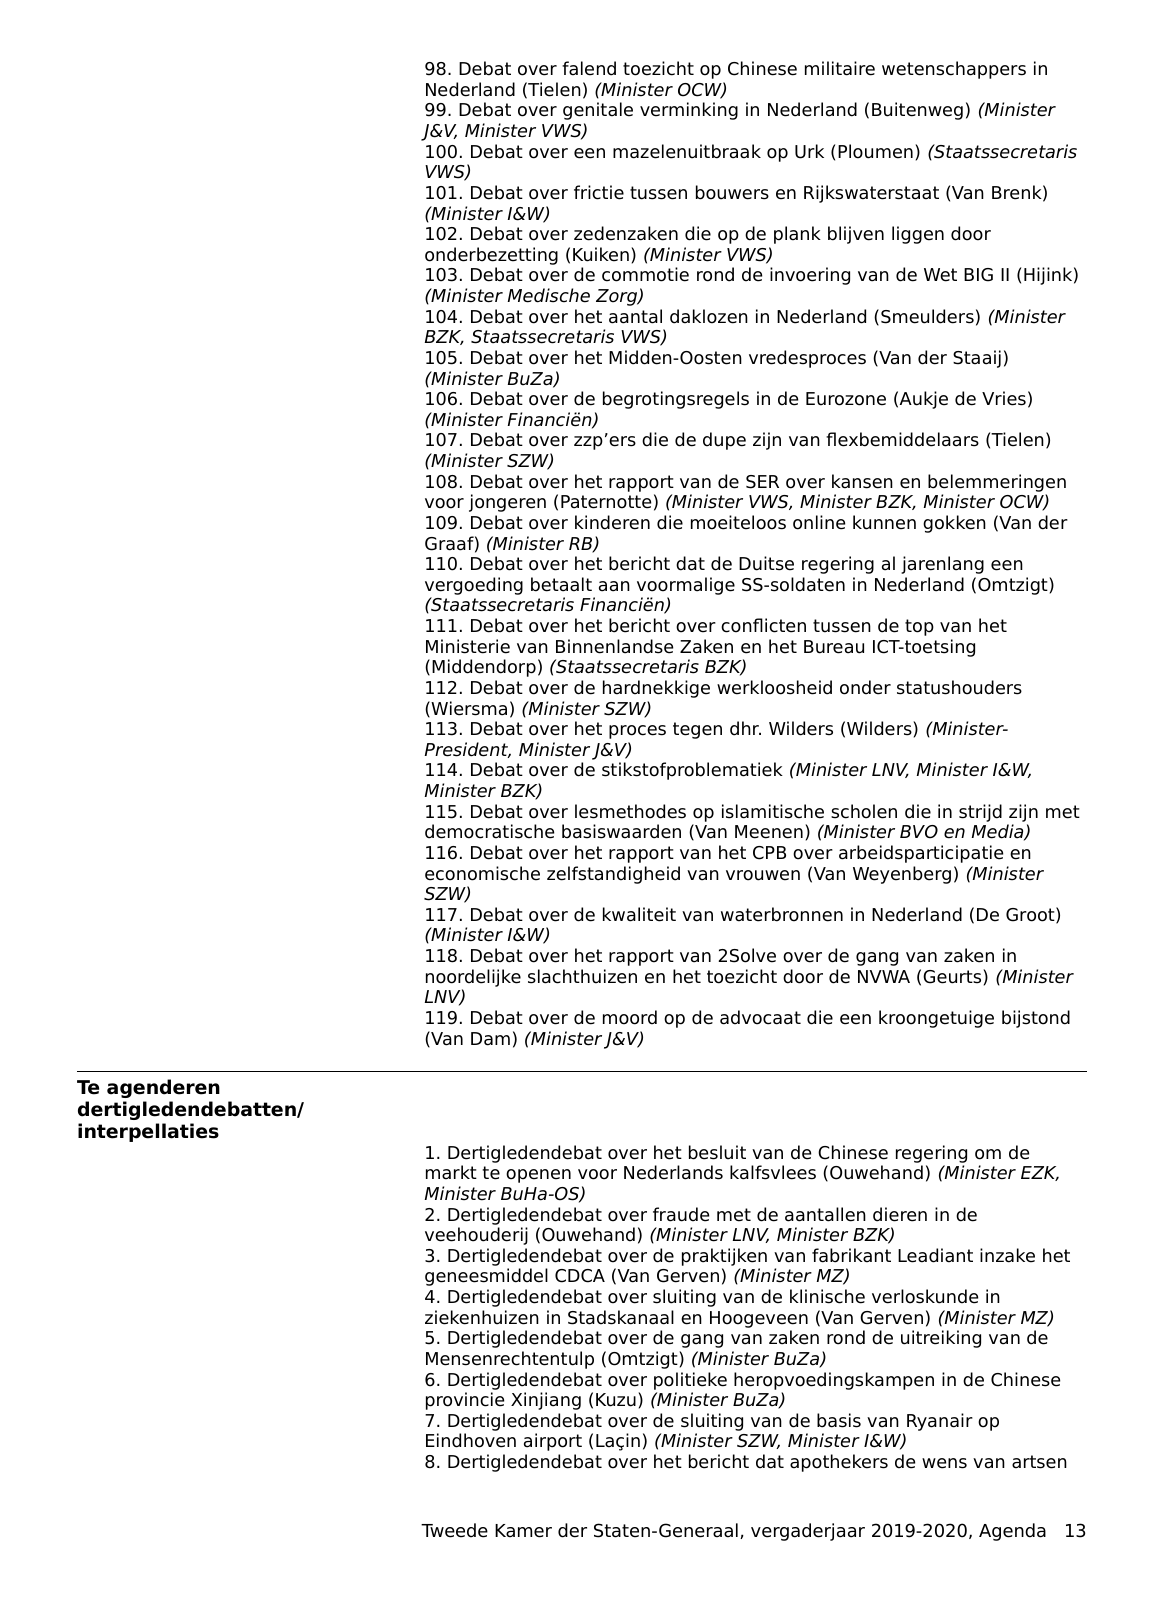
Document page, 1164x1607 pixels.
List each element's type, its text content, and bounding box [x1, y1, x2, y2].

table_cell [77, 1452, 401, 1473]
table_cell [77, 1411, 401, 1452]
table_cell [401, 307, 418, 348]
table_header Te agenderen dertigledendebatten/ interpellaties [77, 1072, 401, 1143]
table_cell [401, 1143, 418, 1204]
table_cell [401, 1008, 418, 1049]
table_cell [401, 472, 418, 513]
table_cell [401, 843, 418, 905]
table_cell [77, 1205, 401, 1246]
table_cell 116. Debat over het rapport van het CPB over arbeidsparticipatie en economische zelfstandigheid van vrouwen (Van Weyenberg) (Minister SZW) [418, 843, 1087, 905]
table_cell 7. Dertigledendebat over de sluiting van de basis van Ryanair op Eindhoven airport (Laçin) (Minister SZW, Minister I&W) [418, 1411, 1087, 1452]
table_cell [401, 1205, 418, 1246]
table_cell [77, 946, 401, 1008]
table_cell [401, 1287, 418, 1328]
table_cell 1. Dertigledendebat over het besluit van de Chinese regering om de markt te openen voor Nederlands kalfsvlees (Ouwehand) (Minister EZK, Minister BuHa-OS) [418, 1143, 1087, 1204]
table_cell 107. Debat over zzp’ers die de dupe zijn van flexbemiddelaars (Tielen) (Minister SZW) [418, 430, 1087, 472]
table_cell 2. Dertigledendebat over fraude met de aantallen dieren in de veehouderij (Ouwehand) (Minister LNV, Minister BZK) [418, 1205, 1087, 1246]
table_cell [77, 1008, 401, 1049]
table_cell [77, 1328, 401, 1369]
table_cell 4. Dertigledendebat over sluiting van de klinische verloskunde in ziekenhuizen in Stadskanaal en Hoogeveen (Van Gerven) (Minister MZ) [418, 1287, 1087, 1328]
table_cell [401, 1452, 418, 1473]
table_cell [401, 224, 418, 265]
table_cell [401, 616, 418, 678]
table_cell 8. Dertigledendebat over het bericht dat apothekers de wens van artsen [418, 1452, 1087, 1473]
table_cell [401, 554, 418, 616]
table_header [418, 1072, 1087, 1143]
table_cell [77, 307, 401, 348]
table_cell [77, 1246, 401, 1287]
table_cell [77, 513, 401, 554]
table_cell 110. Debat over het bericht dat de Duitse regering al jarenlang een vergoeding betaalt aan voormalige SS-soldaten in Nederland (Omtzigt) (Staatssecretaris Financiën) [418, 554, 1087, 616]
table_cell [401, 1246, 418, 1287]
table_cell 101. Debat over frictie tussen bouwers en Rijkswaterstaat (Van Brenk) (Minister I&W) [418, 183, 1087, 224]
table_cell 111. Debat over het bericht over conflicten tussen de top van het Ministerie van Binnenlandse Zaken en het Bureau ICT-toetsing (Middendorp) (Staatssecretaris BZK) [418, 616, 1087, 678]
table_cell [77, 265, 401, 307]
table_cell [77, 472, 401, 513]
table_cell [77, 760, 401, 802]
table_cell [401, 142, 418, 183]
table_cell [401, 678, 418, 719]
table_cell 98. Debat over falend toezicht op Chinese militaire wetenschappers in Nederland (Tielen) (Minister OCW) [418, 59, 1087, 100]
table_cell [401, 513, 418, 554]
table_cell [77, 59, 401, 100]
table_cell [77, 678, 401, 719]
table_cell [77, 183, 401, 224]
table_cell [77, 389, 401, 430]
table_cell [401, 802, 418, 843]
table_cell [77, 1287, 401, 1328]
table_cell 106. Debat over de begrotingsregels in de Eurozone (Aukje de Vries) (Minister Financiën) [418, 389, 1087, 430]
table_cell [77, 616, 401, 678]
table_cell [401, 430, 418, 472]
table_cell 118. Debat over het rapport van 2Solve over de gang van zaken in noordelijke slachthuizen en het toezicht door de NVWA (Geurts) (Minister LNV) [418, 946, 1087, 1008]
table_cell [77, 905, 401, 946]
table_cell 103. Debat over de commotie rond de invoering van de Wet BIG II (Hijink) (Minister Medische Zorg) [418, 265, 1087, 307]
table_cell 6. Dertigledendebat over politieke heropvoedingskampen in de Chinese provincie Xinjiang (Kuzu) (Minister BuZa) [418, 1370, 1087, 1411]
table_cell [401, 760, 418, 802]
table_cell [77, 554, 401, 616]
table_cell [77, 430, 401, 472]
table_cell [401, 389, 418, 430]
table_cell [401, 265, 418, 307]
table_cell [401, 348, 418, 389]
table_cell [401, 59, 418, 100]
table_cell 99. Debat over genitale verminking in Nederland (Buitenweg) (Minister J&V, Minister VWS) [418, 100, 1087, 142]
table_cell [401, 100, 418, 142]
table_cell [77, 142, 401, 183]
table_cell [77, 719, 401, 760]
table_cell 109. Debat over kinderen die moeiteloos online kunnen gokken (Van der Graaf) (Minister RB) [418, 513, 1087, 554]
table_cell 115. Debat over lesmethodes op islamitische scholen die in strijd zijn met democratische basiswaarden (Van Meenen) (Minister BVO en Media) [418, 802, 1087, 843]
table_cell 119. Debat over de moord op de advocaat die een kroongetuige bijstond (Van Dam) (Minister J&V) [418, 1008, 1087, 1049]
table_cell [401, 719, 418, 760]
table_cell 5. Dertigledendebat over de gang van zaken rond de uitreiking van de Mensenrechtentulp (Omtzigt) (Minister BuZa) [418, 1328, 1087, 1369]
table_cell [401, 1328, 418, 1369]
table_cell [401, 1370, 418, 1411]
table_cell 114. Debat over de stikstofproblematiek (Minister LNV, Minister I&W, Minister BZK) [418, 760, 1087, 802]
table_cell 117. Debat over de kwaliteit van waterbronnen in Nederland (De Groot) (Minister I&W) [418, 905, 1087, 946]
table_cell [77, 843, 401, 905]
table_cell 102. Debat over zedenzaken die op de plank blijven liggen door onderbezetting (Kuiken) (Minister VWS) [418, 224, 1087, 265]
table_cell [77, 348, 401, 389]
table_cell [401, 905, 418, 946]
table_cell 3. Dertigledendebat over de praktijken van fabrikant Leadiant inzake het geneesmiddel CDCA (Van Gerven) (Minister MZ) [418, 1246, 1087, 1287]
table_cell [77, 1370, 401, 1411]
table_cell 112. Debat over de hardnekkige werkloosheid onder statushouders (Wiersma) (Minister SZW) [418, 678, 1087, 719]
table_cell [77, 1143, 401, 1204]
table_cell 100. Debat over een mazelenuitbraak op Urk (Ploumen) (Staatssecretaris VWS) [418, 142, 1087, 183]
table_cell 104. Debat over het aantal daklozen in Nederland (Smeulders) (Minister BZK, Staatssecretaris VWS) [418, 307, 1087, 348]
table_cell [77, 224, 401, 265]
table_cell [77, 100, 401, 142]
table_cell 113. Debat over het proces tegen dhr. Wilders (Wilders) (Minister-President, Minister J&V) [418, 719, 1087, 760]
table_cell [401, 183, 418, 224]
table_cell 108. Debat over het rapport van de SER over kansen en belemmeringen voor jongeren (Paternotte) (Minister VWS, Minister BZK, Minister OCW) [418, 472, 1087, 513]
table_cell [401, 946, 418, 1008]
table_cell 105. Debat over het Midden-Oosten vredesproces (Van der Staaij) (Minister BuZa) [418, 348, 1087, 389]
table_cell [77, 802, 401, 843]
table_header [401, 1072, 418, 1143]
table_cell [401, 1411, 418, 1452]
